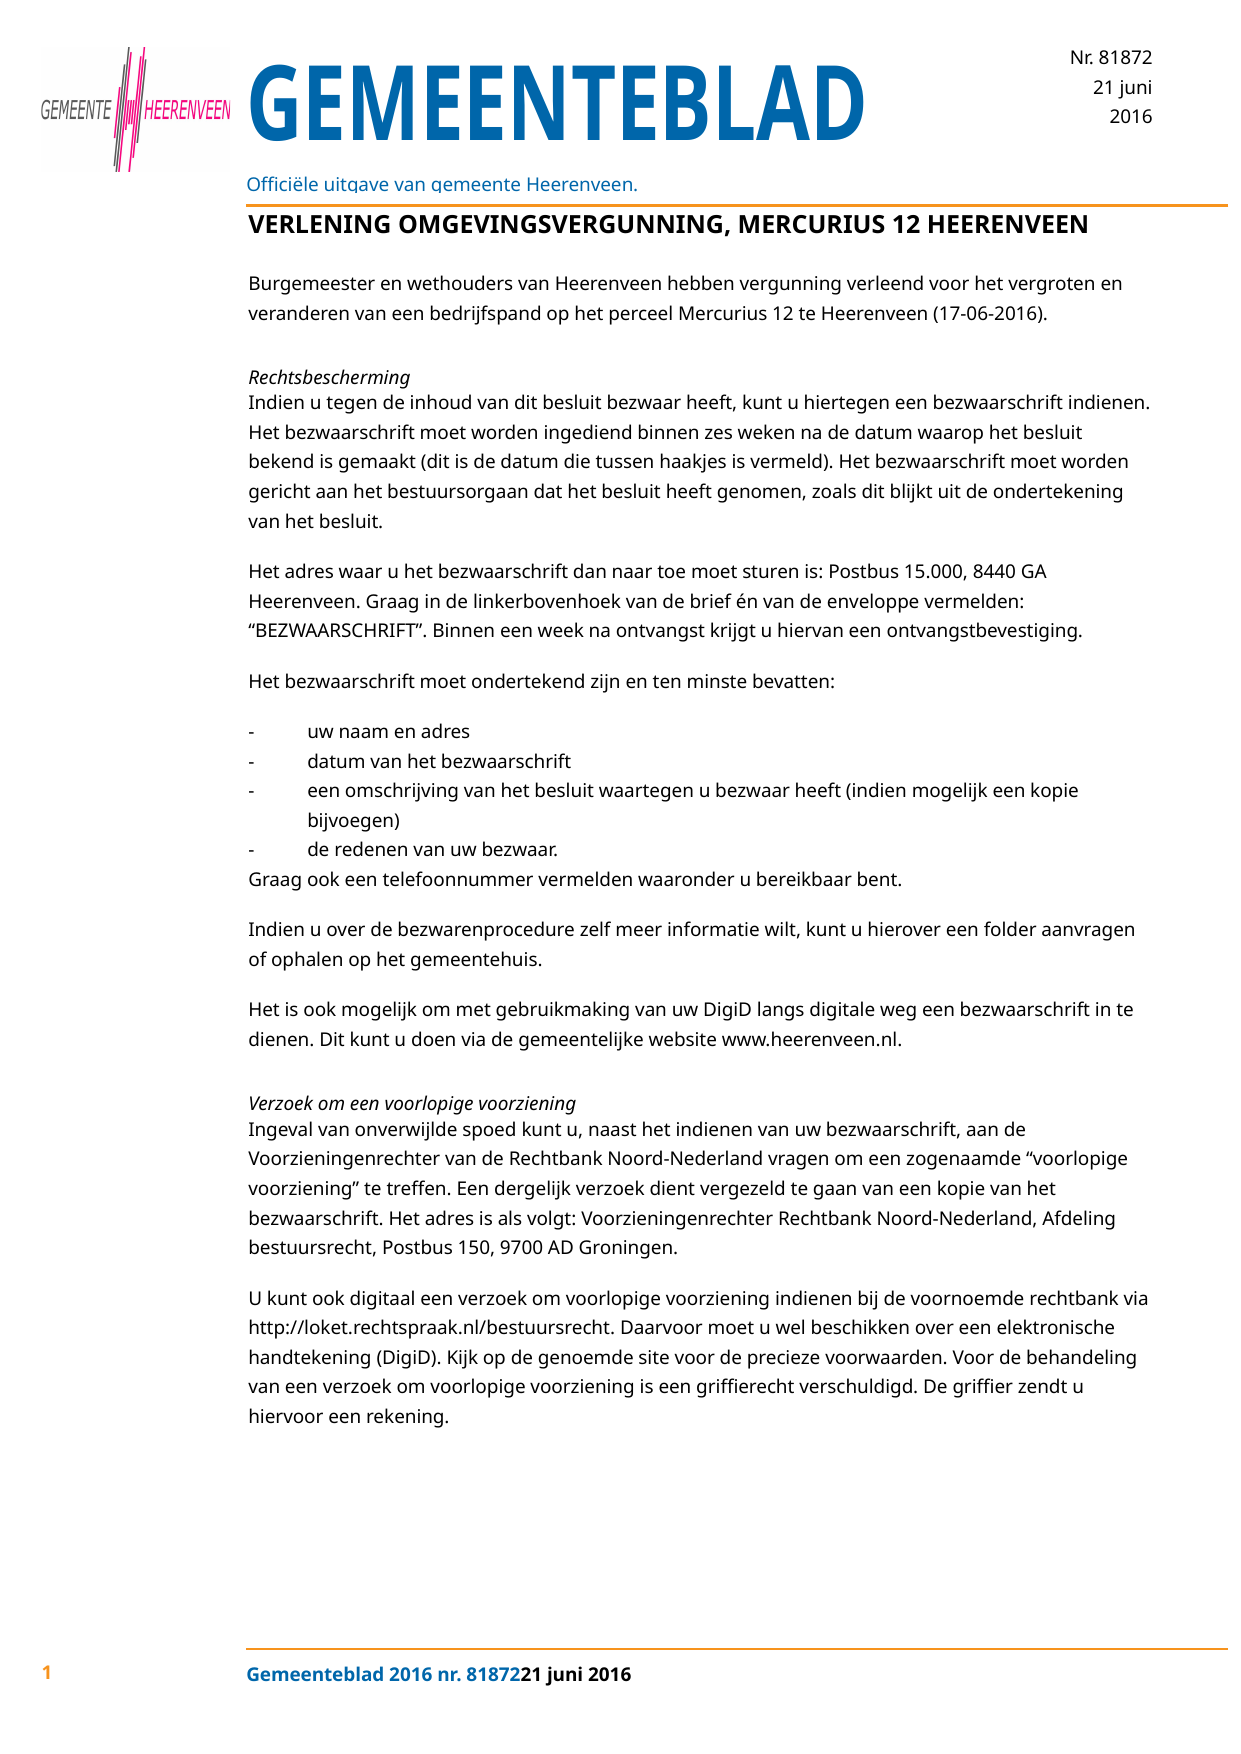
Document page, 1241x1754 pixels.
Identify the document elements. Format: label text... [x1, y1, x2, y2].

text Het adres waar u het bezwaarschrift dan naar toe moet sturen is: Postbus 15.000, 8440 GA Heerenveen. Graag in de linkerbovenhoek van de brief én van de enveloppe vermelden: “BEZWAARSCHRIFT”. Binnen een week na ontvangst krijgt u hiervan een ontvangstbevestiging. [248, 558, 1152, 643]
text VERLENING OMGEVINGSVERGUNNING, MERCURIUS 12 HEERENVEEN [248, 207, 1152, 241]
text Het bezwaarschrift moet ondertekend zijn en ten minste bevatten: [248, 668, 1152, 694]
list datum van het bezwaarschrift [248, 748, 1152, 774]
text Rechtsbescherming [248, 364, 1152, 389]
text Ingeval van onverwijlde spoed kunt u, naast het indienen van uw bezwaarschrift, aan de Voorzieningenrechter van de Rechtbank Noord-Nederland vragen om een zogenaamde “voorlopige voorziening” te treffen. Een dergelijk verzoek dient vergezeld te gaan van een kopie van het bezwaarschrift. Het adres is als volgt: Voorzieningenrechter Rechtbank Noord-Nederland, Afdeling bestuursrecht, Postbus 150, 9700 AD Groningen. [248, 1116, 1152, 1260]
list een omschrijving van het besluit waartegen u bezwaar heeft (indien mogelijk een kopie bijvoegen) [248, 777, 1152, 833]
text Indien u tegen de inhoud van dit besluit bezwaar heeft, kunt u hiertegen een bezwaarschrift indienen. Het bezwaarschrift moet worden ingediend binnen zes weken na de datum waarop het besluit bekend is gemaakt (dit is de datum die tussen haakjes is vermeld). Het bezwaarschrift moet worden gericht aan het bestuursorgaan dat het besluit heeft genomen, zoals dit blijkt uit de ondertekening van het besluit. [248, 389, 1152, 534]
picture [41, 47, 231, 172]
text Indien u over de bezwarenprocedure zelf meer informatie wilt, kunt u hierover een folder aanvragen of ophalen op het gemeentehuis. [248, 917, 1152, 972]
text U kunt ook digitaal een verzoek om voorlopige voorziening indienen bij de voornoemde rechtbank via http://loket.rechtspraak.nl/bestuursrecht. Daarvoor moet u wel beschikken over een elektronische handtekening (DigiD). Kijk op de genoemde site voor de precieze voorwaarden. Voor de behandeling van een verzoek om voorlopige voorziening is een griffierecht verschuldigd. De griffier zendt u hiervoor een rekening. [248, 1285, 1152, 1429]
text Burgemeester en wethouders van Heerenveen hebben vergunning verleend voor het vergroten en veranderen van een bedrijfspand op het perceel Mercurius 12 te Heerenveen (17-06-2016). [248, 270, 1152, 326]
text Graag ook een telefoonnummer vermelden waaronder u bereikbaar bent. [248, 866, 1152, 892]
text Verzoek om een voorlopige voorziening [248, 1090, 1152, 1116]
text Het is ook mogelijk om met gebruikmaking van uw DigiD langs digitale weg een bezwaarschrift in te dienen. Dit kunt u doen via de gemeentelijke website www.heerenveen.nl. [248, 997, 1152, 1052]
list de redenen van uw bezwaar. [248, 837, 1152, 862]
list uw naam en adres [248, 718, 1152, 744]
